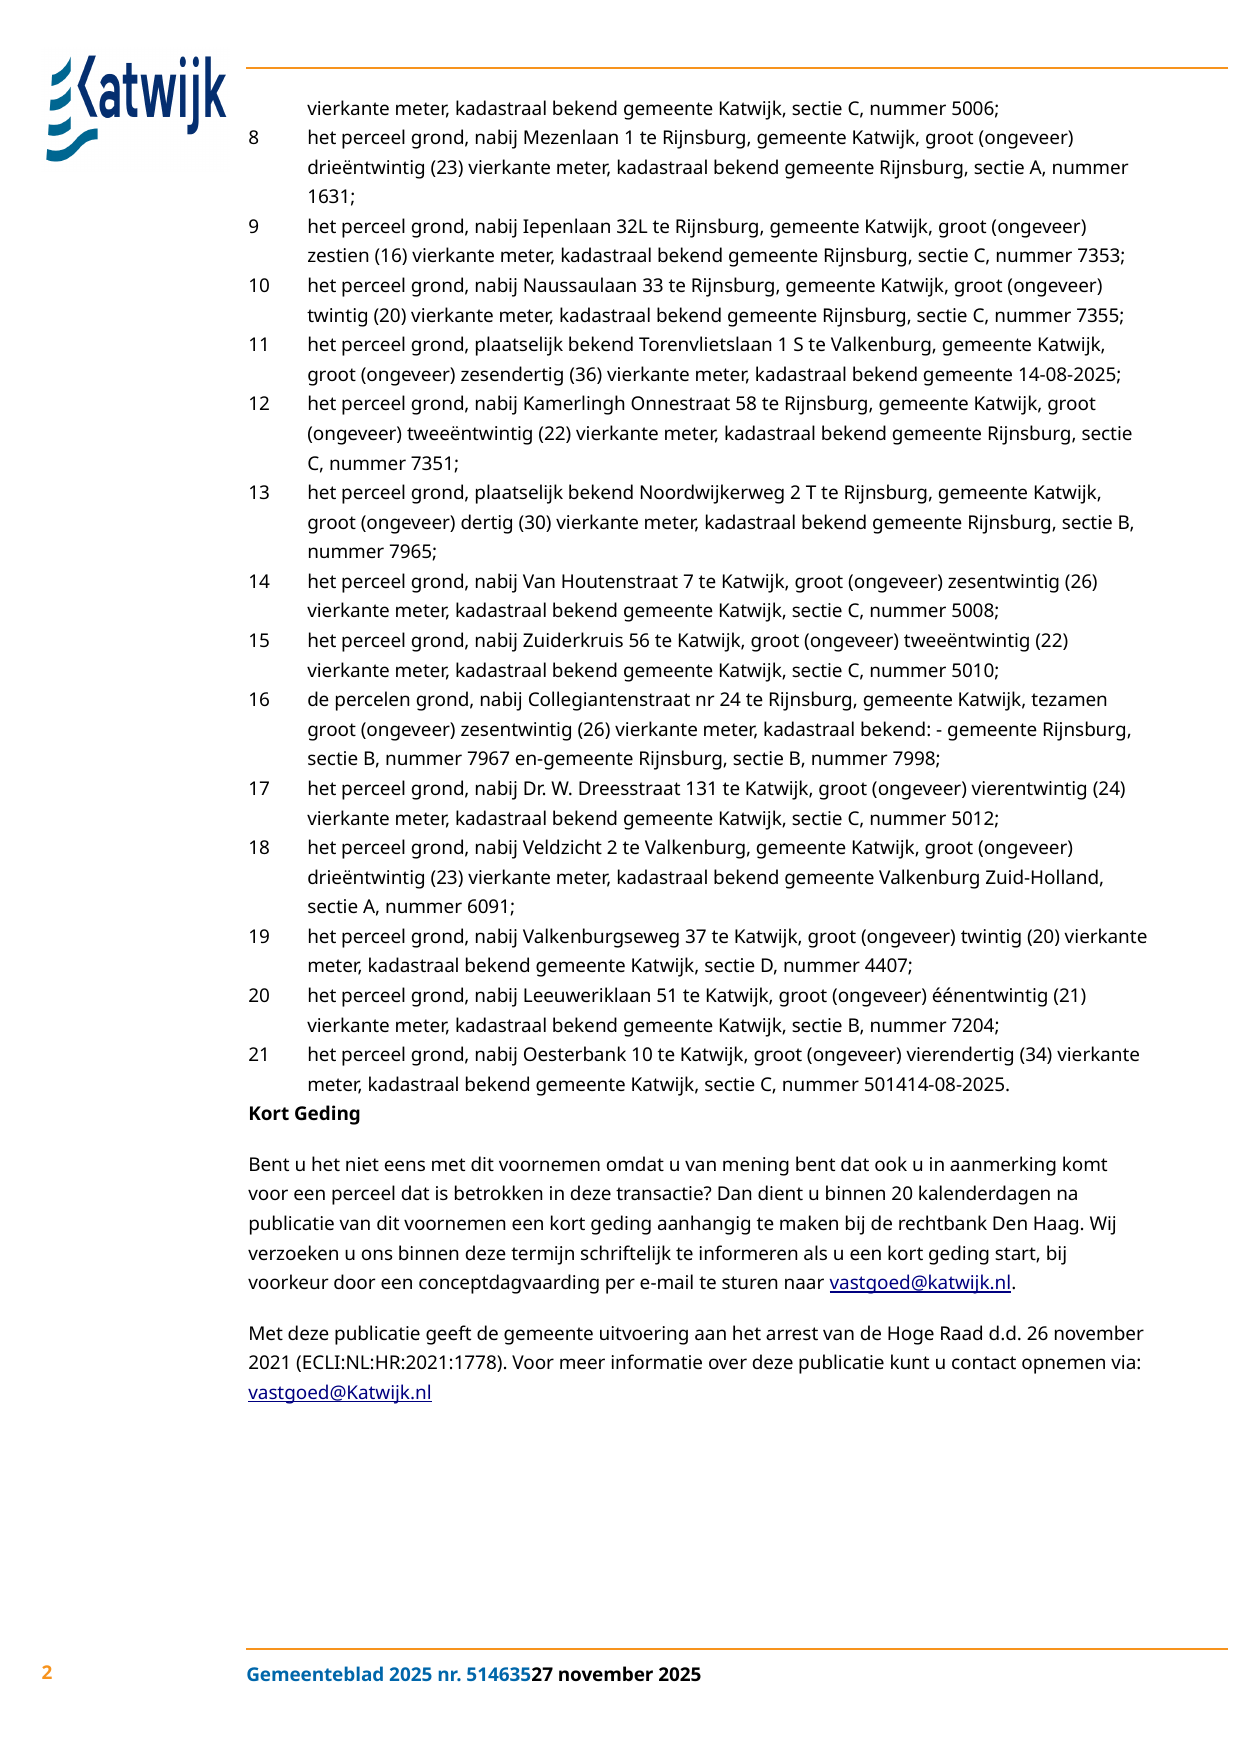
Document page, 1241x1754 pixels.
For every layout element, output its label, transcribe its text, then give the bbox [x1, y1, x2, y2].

text Bent u het niet eens met dit voornemen omdat u van mening bent dat ook u in aanmerking komt voor een perceel dat is betrokken in deze transactie? Dan dient u binnen 20 kalenderdagen na publicatie van dit voornemen een kort geding aanhangig te maken bij de rechtbank Den Haag. Wij verzoeken u ons binnen deze termijn schriftelijk te informeren als u een kort geding start, bij voorkeur door een conceptdagvaarding per e-mail te sturen naar vastgoed@katwijk.nl. [248, 1151, 1152, 1295]
list het perceel grond, nabij Kamerlingh Onnestraat 58 te Rijnsburg, gemeente Katwijk, groot (ongeveer) tweeëntwintig (22) vierkante meter, kadastraal bekend gemeente Rijnsburg, sectie C, nummer 7351; [248, 391, 1152, 476]
list het perceel grond, plaatselijk bekend Torenvlietslaan 1 S te Valkenburg, gemeente Katwijk, groot (ongeveer) zesendertig (36) vierkante meter, kadastraal bekend gemeente 14-08-2025; [248, 331, 1152, 387]
text Kort Geding [248, 1101, 1152, 1126]
list het perceel grond, nabij Iepenlaan 32L te Rijnsburg, gemeente Katwijk, groot (ongeveer) zestien (16) vierkante meter, kadastraal bekend gemeente Rijnsburg, sectie C, nummer 7353; [248, 213, 1152, 268]
list het perceel grond, nabij Mezenlaan 1 te Rijnsburg, gemeente Katwijk, groot (ongeveer) drieëntwintig (23) vierkante meter, kadastraal bekend gemeente Rijnsburg, sectie A, nummer 1631; [248, 124, 1152, 209]
list het perceel grond, nabij Naussaulaan 33 te Rijnsburg, gemeente Katwijk, groot (ongeveer) twintig (20) vierkante meter, kadastraal bekend gemeente Rijnsburg, sectie C, nummer 7355; [248, 272, 1152, 328]
list het perceel grond, nabij Leeuweriklaan 51 te Katwijk, groot (ongeveer) éénentwintig (21) vierkante meter, kadastraal bekend gemeente Katwijk, sectie B, nummer 7204; [248, 982, 1152, 1038]
list het perceel grond, nabij Valkenburgseweg 37 te Katwijk, groot (ongeveer) twintig (20) vierkante meter, kadastraal bekend gemeente Katwijk, sectie D, nummer 4407; [248, 923, 1152, 978]
list het perceel grond, nabij Oesterbank 10 te Katwijk, groot (ongeveer) vierendertig (34) vierkante meter, kadastraal bekend gemeente Katwijk, sectie C, nummer 501414-08-2025. [248, 1041, 1152, 1097]
list de percelen grond, nabij Collegiantenstraat nr 24 te Rijnsburg, gemeente Katwijk, tezamen groot (ongeveer) zesentwintig (26) vierkante meter, kadastraal bekend: - gemeente Rijnsburg, sectie B, nummer 7967 en-gemeente Rijnsburg, sectie B, nummer 7998; [248, 686, 1152, 771]
list het perceel grond, nabij Van Houtenstraat 7 te Katwijk, groot (ongeveer) zesentwintig (26) vierkante meter, kadastraal bekend gemeente Katwijk, sectie C, nummer 5008; [248, 568, 1152, 623]
list vierkante meter, kadastraal bekend gemeente Katwijk, sectie C, nummer 5006; [248, 95, 1152, 121]
picture [41, 47, 231, 172]
text Met deze publicatie geeft de gemeente uitvoering aan het arrest van de Hoge Raad d.d. 26 november 2021 (ECLI:NL:HR:2021:1778). Voor meer informatie over deze publicatie kunt u contact opnemen via: vastgoed@Katwijk.nl [248, 1320, 1152, 1405]
list het perceel grond, plaatselijk bekend Noordwijkerweg 2 T te Rijnsburg, gemeente Katwijk, groot (ongeveer) dertig (30) vierkante meter, kadastraal bekend gemeente Rijnsburg, sectie B, nummer 7965; [248, 479, 1152, 564]
list het perceel grond, nabij Veldzicht 2 te Valkenburg, gemeente Katwijk, groot (ongeveer) drieëntwintig (23) vierkante meter, kadastraal bekend gemeente Valkenburg Zuid-Holland, sectie A, nummer 6091; [248, 834, 1152, 919]
list het perceel grond, nabij Zuiderkruis 56 te Katwijk, groot (ongeveer) tweeëntwintig (22) vierkante meter, kadastraal bekend gemeente Katwijk, sectie C, nummer 5010; [248, 627, 1152, 683]
list het perceel grond, nabij Dr. W. Dreesstraat 131 te Katwijk, groot (ongeveer) vierentwintig (24) vierkante meter, kadastraal bekend gemeente Katwijk, sectie C, nummer 5012; [248, 775, 1152, 831]
